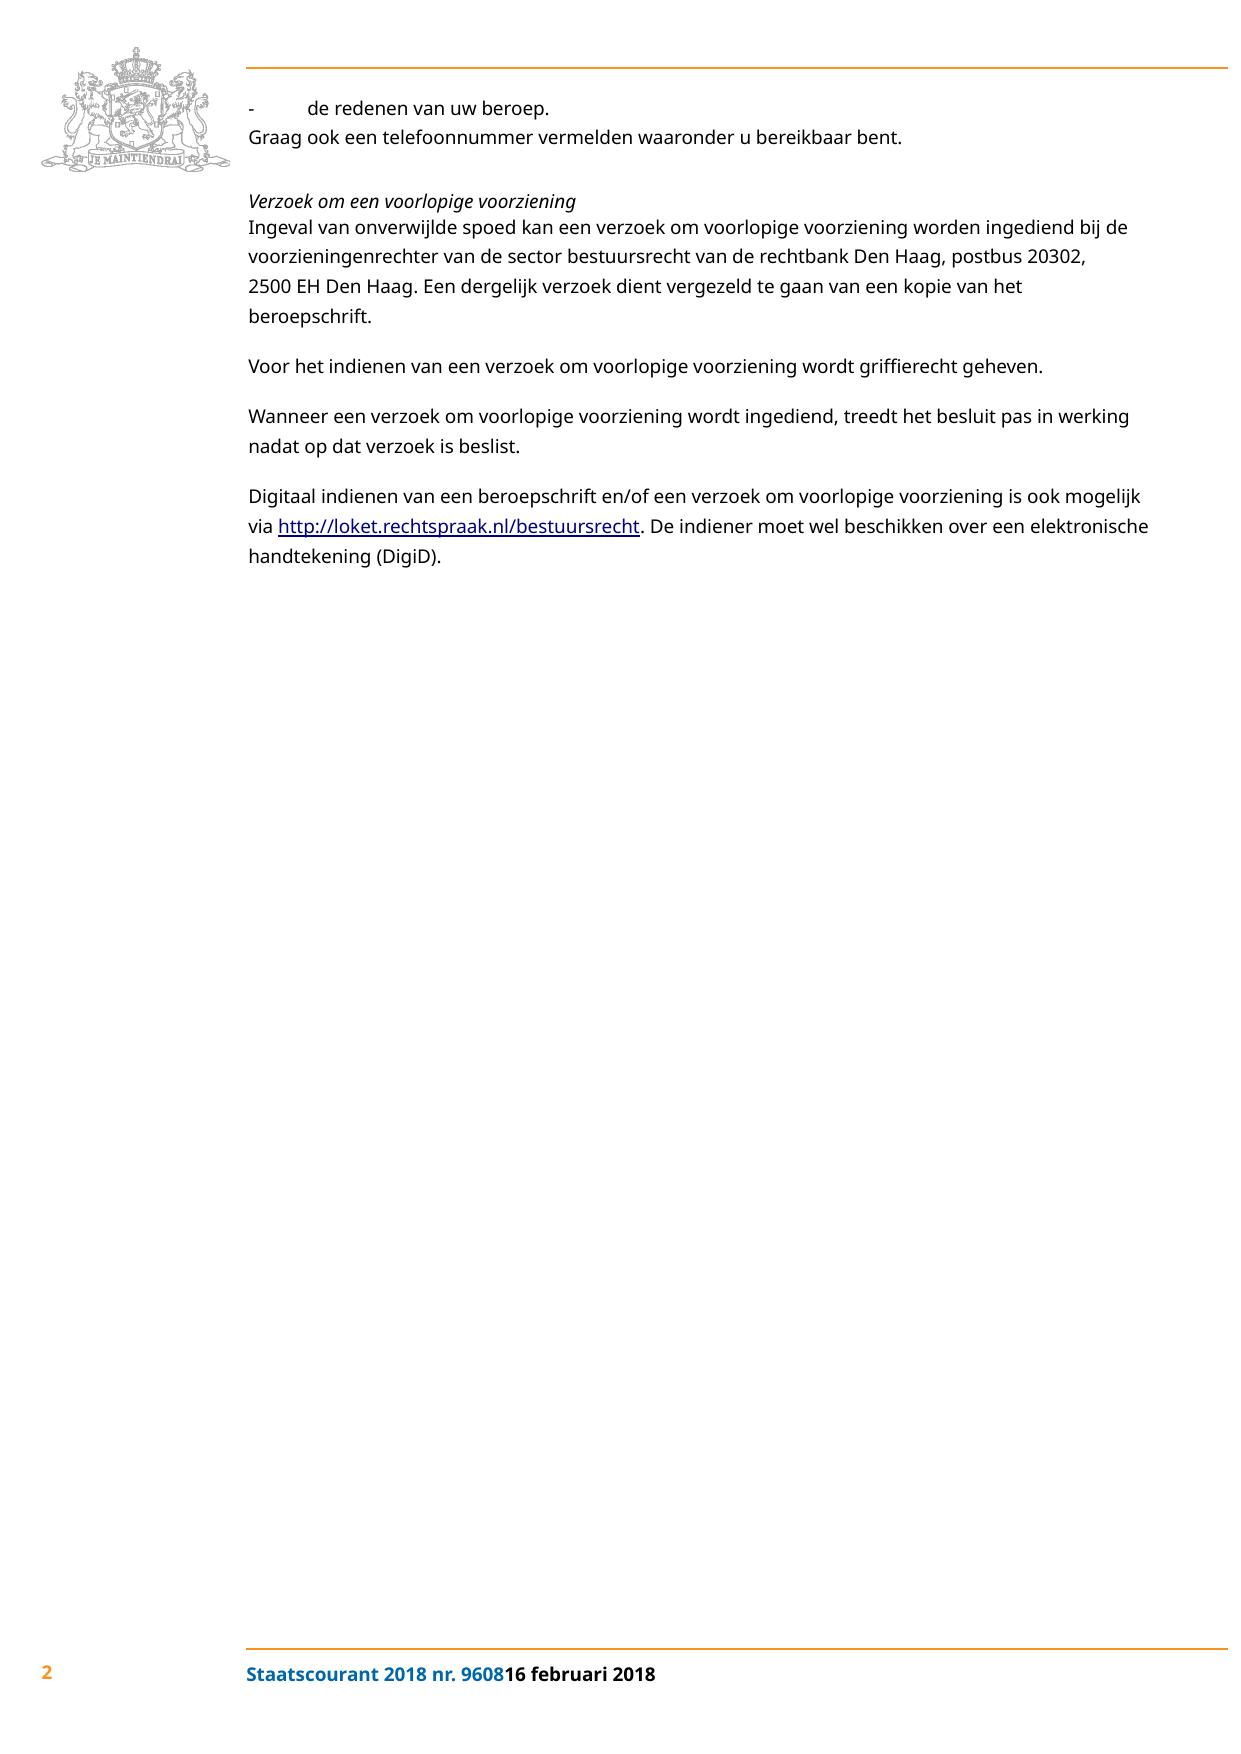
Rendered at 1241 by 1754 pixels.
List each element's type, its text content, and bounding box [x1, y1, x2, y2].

text Ingeval van onverwijlde spoed kan een verzoek om voorlopige voorziening worden ingediend bij de voorzieningenrechter van de sector bestuursrecht van de rechtbank Den Haag, postbus 20302, 2500 EH Den Haag. Een dergelijk verzoek dient vergezeld te gaan van een kopie van het beroepschrift. [248, 214, 1152, 328]
picture [41, 47, 231, 172]
text Digitaal indienen van een beroepschrift en/of een verzoek om voorlopige voorziening is ook mogelijk via http://loket.rechtspraak.nl/bestuursrecht. De indiener moet wel beschikken over een elektronische handtekening (DigiD). [248, 484, 1152, 568]
list de redenen van uw beroep. [248, 95, 1152, 121]
text Voor het indienen van een verzoek om voorlopige voorziening wordt griffierecht geheven. [248, 353, 1152, 379]
text Graag ook een telefoonnummer vermelden waaronder u bereikbaar bent. [248, 124, 1152, 150]
text Verzoek om een voorlopige voorziening [248, 188, 1152, 214]
text Wanneer een verzoek om voorlopige voorziening wordt ingediend, treedt het besluit pas in werking nadat op dat verzoek is beslist. [248, 404, 1152, 459]
